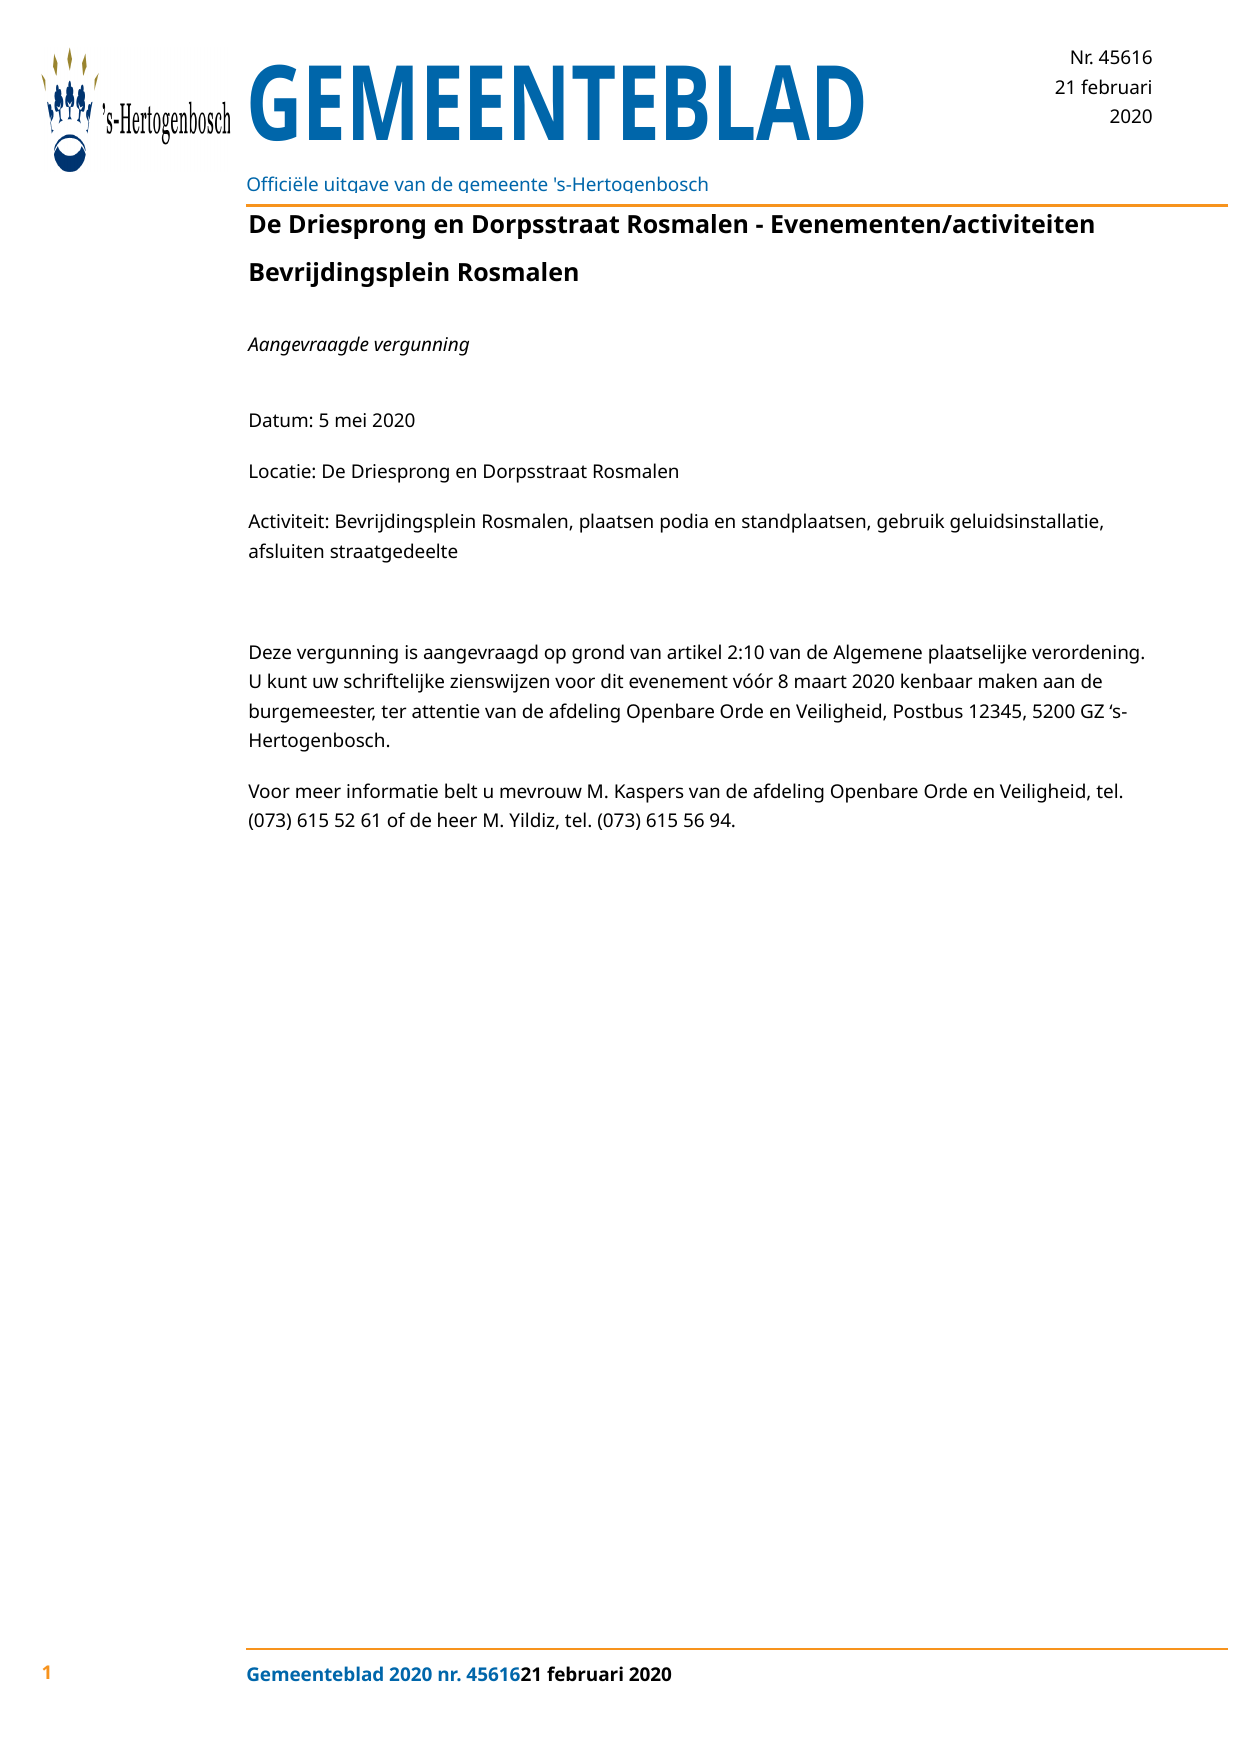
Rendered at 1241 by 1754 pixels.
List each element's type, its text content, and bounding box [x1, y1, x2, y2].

text Locatie: De Driesprong en Dorpsstraat Rosmalen [248, 458, 1152, 484]
text Deze vergunning is aangevraagd op grond van artikel 2:10 van de Algemene plaatselijke verordening. U kunt uw schriftelijke zienswijzen voor dit evenement vóór 8 maart 2020 kenbaar maken aan de burgemeester, ter attentie van de afdeling Openbare Orde en Veiligheid, Postbus 12345, 5200 GZ ‘s-Hertogenbosch. [248, 639, 1152, 753]
text De Driesprong en Dorpsstraat Rosmalen - Evenementen/activiteiten Bevrijdingsplein Rosmalen [248, 207, 1152, 288]
picture [41, 47, 231, 172]
text Aangevraagde vergunning [248, 331, 1152, 357]
text Activiteit: Bevrijdingsplein Rosmalen, plaatsen podia en standplaatsen, gebruik geluidsinstallatie, afsluiten straatgedeelte [248, 508, 1152, 564]
text Voor meer informatie belt u mevrouw M. Kaspers van de afdeling Openbare Orde en Veiligheid, tel. (073) 615 52 61 of de heer M. Yildiz, tel. (073) 615 56 94. [248, 778, 1152, 833]
text Datum: 5 mei 2020 [248, 408, 1152, 433]
